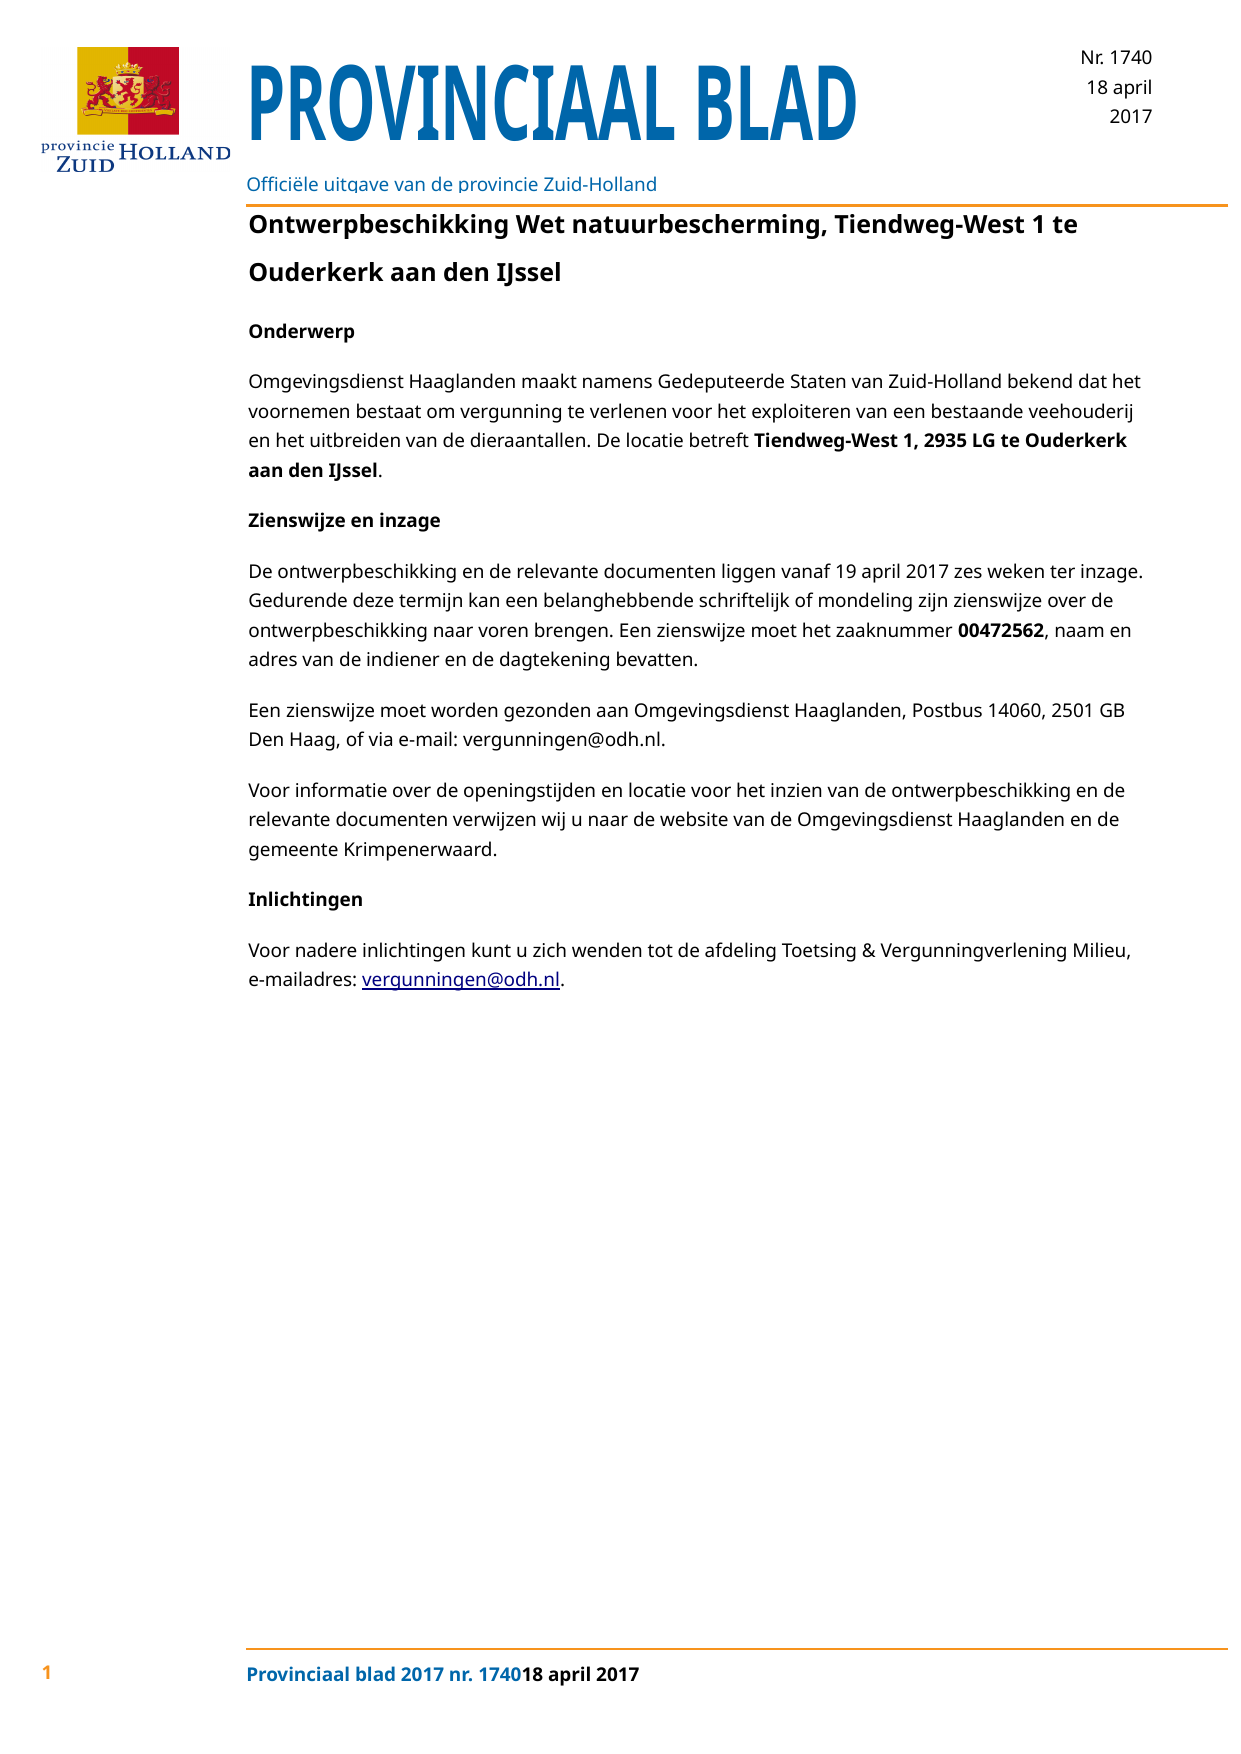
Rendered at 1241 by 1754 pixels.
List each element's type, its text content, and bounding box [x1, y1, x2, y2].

text Ontwerpbeschikking Wet natuurbescherming, Tiendweg-West 1 te Ouderkerk aan den IJssel [248, 207, 1152, 288]
picture [41, 47, 231, 172]
text Zienswijze en inzage [248, 507, 1152, 533]
text Een zienswijze moet worden gezonden aan Omgevingsdienst Haaglanden, Postbus 14060, 2501 GB Den Haag, of via e-mail: vergunningen@odh.nl. [248, 697, 1152, 752]
text De ontwerpbeschikking en de relevante documenten liggen vanaf 19 april 2017 zes weken ter inzage. Gedurende deze termijn kan een belanghebbende schriftelijk of mondeling zijn zienswijze over de ontwerpbeschikking naar voren brengen. Een zienswijze moet het zaaknummer 00472562, naam en adres van de indiener en de dagtekening bevatten. [248, 558, 1152, 672]
text Voor informatie over de openingstijden en locatie voor het inzien van de ontwerpbeschikking en de relevante documenten verwijzen wij u naar de website van de Omgevingsdienst Haaglanden en de gemeente Krimpenerwaard. [248, 777, 1152, 862]
text Onderwerp [248, 318, 1152, 344]
text Omgevingsdienst Haaglanden maakt namens Gedeputeerde Staten van Zuid-Holland bekend dat het voornemen bestaat om vergunning te verlenen voor het exploiteren van een bestaande veehouderij en het uitbreiden van de dieraantallen. De locatie betreft Tiendweg-West 1, 2935 LG te Ouderkerk aan den IJssel. [248, 368, 1152, 483]
text Voor nadere inlichtingen kunt u zich wenden tot de afdeling Toetsing & Vergunningverlening Milieu, e-mailadres: vergunningen@odh.nl. [248, 937, 1152, 992]
text Inlichtingen [248, 887, 1152, 912]
